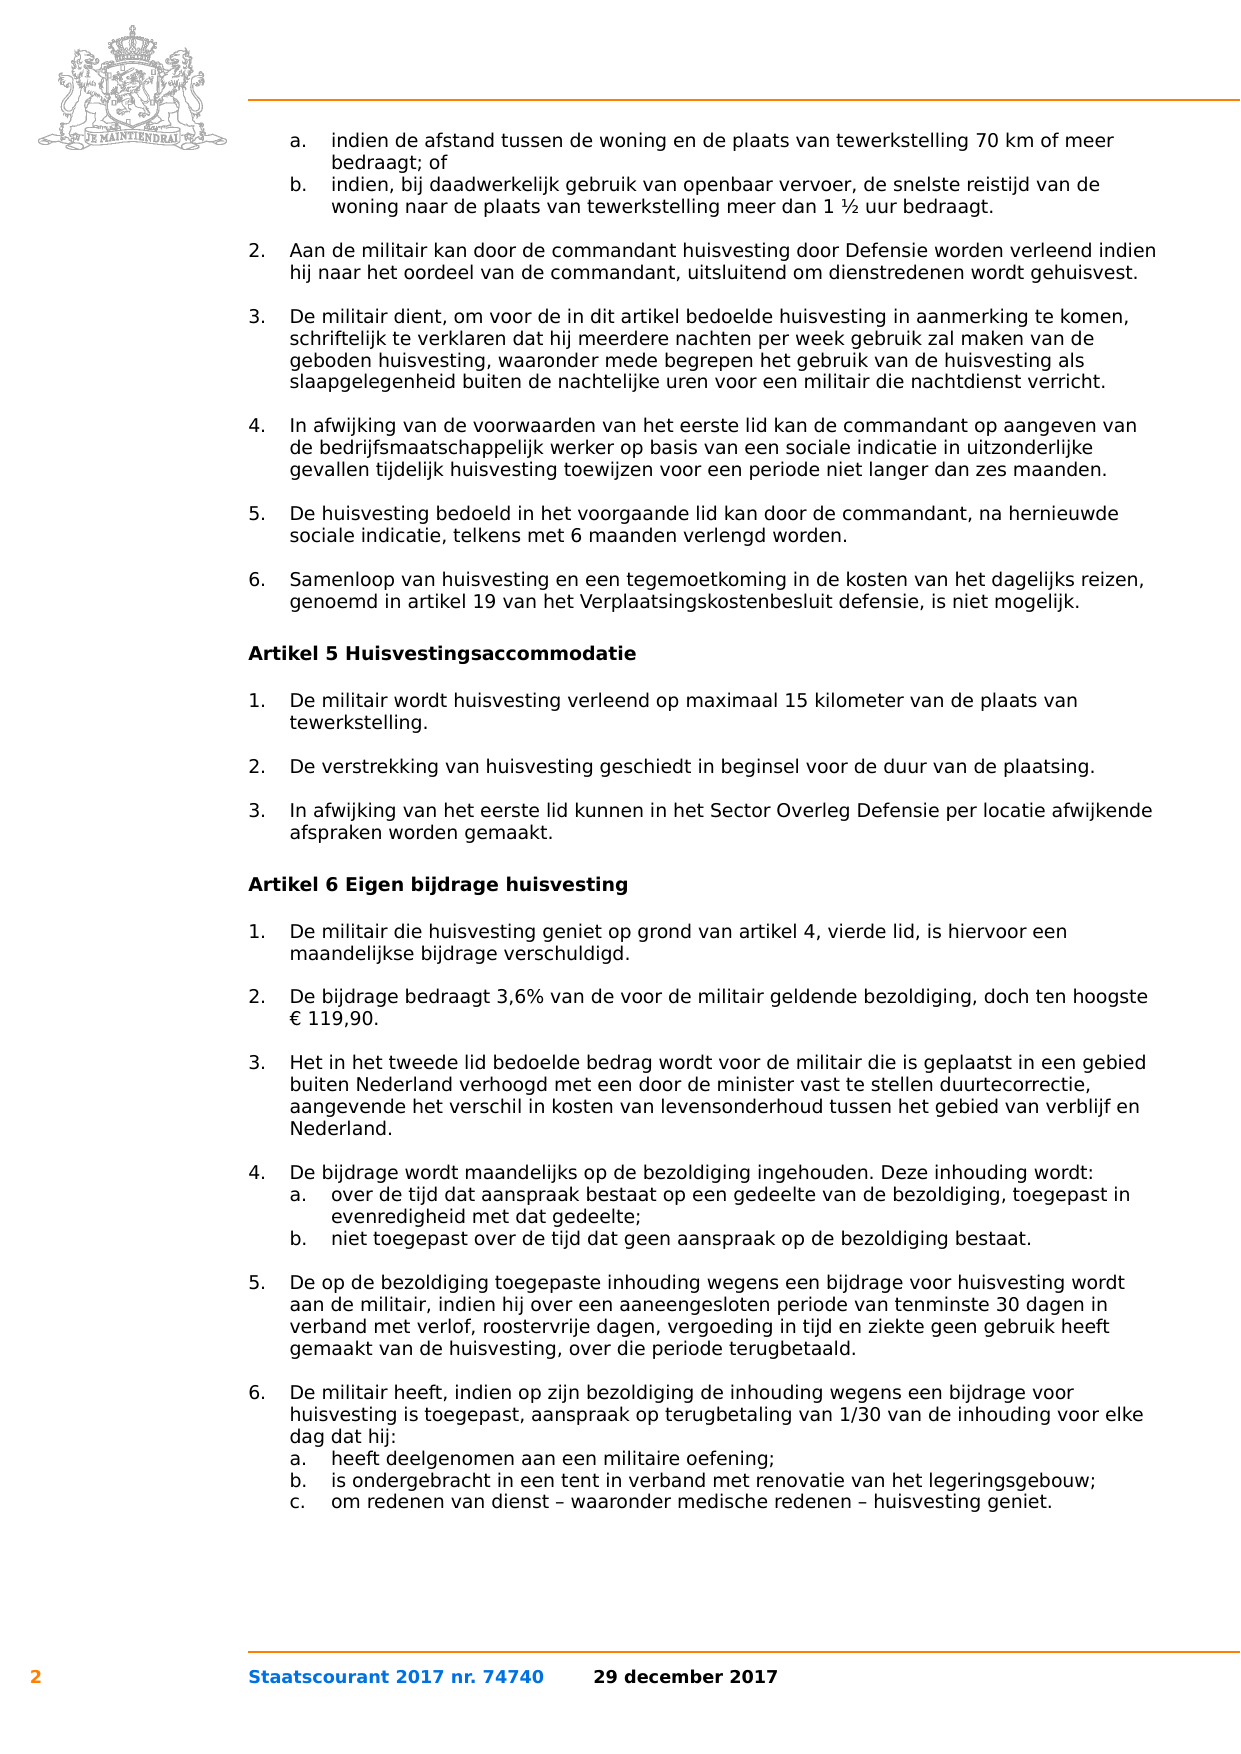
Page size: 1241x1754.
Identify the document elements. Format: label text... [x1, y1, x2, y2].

text 4. De bijdrage wordt maandelijks op de bezoldiging ingehouden. Deze inhouding wordt: [248, 1162, 1163, 1184]
text a. over de tijd dat aanspraak bestaat op een gedeelte van de bezoldiging, toegepast in evenredigheid met dat gedeelte; [289, 1184, 1163, 1228]
text 6. De militair heeft, indien op zijn bezoldiging de inhouding wegens een bijdrage voor huisvesting is toegepast, aanspraak op terugbetaling van 1/30 van de inhouding voor elke dag dat hij: [248, 1382, 1163, 1447]
text 1. De militair die huisvesting geniet op grond van artikel 4, vierde lid, is hiervoor een maandelijkse bijdrage verschuldigd. [248, 921, 1163, 964]
text a. indien de afstand tussen de woning en de plaats van tewerkstelling 70 km of meer bedraagt; of [289, 130, 1163, 174]
text c. om redenen van dienst – waaronder medische redenen – huisvesting geniet. [289, 1491, 1163, 1513]
text 3. De militair dient, om voor de in dit artikel bedoelde huisvesting in aanmerking te komen, schriftelijk te verklaren dat hij meerdere nachten per week gebruik zal maken van de geboden huisvesting, waaronder mede begrepen het gebruik van de huisvesting als slaapgelegenheid buiten de nachtelijke uren voor een militair die nachtdienst verricht. [248, 306, 1163, 393]
subtitle Artikel 5 Huisvestingsaccommodatie [248, 643, 1163, 665]
text b. indien, bij daadwerkelijk gebruik van openbaar vervoer, de snelste reistijd van de woning naar de plaats van tewerkstelling meer dan 1 ½ uur bedraagt. [289, 174, 1163, 218]
picture [38, 25, 227, 150]
subtitle Artikel 6 Eigen bijdrage huisvesting [248, 873, 1163, 896]
text b. is ondergebracht in een tent in verband met renovatie van het legeringsgebouw; [289, 1469, 1163, 1491]
text 4. In afwijking van de voorwaarden van het eerste lid kan de commandant op aangeven van de bedrijfsmaatschappelijk werker op basis van een sociale indicatie in uitzonderlijke gevallen tijdelijk huisvesting toewijzen voor een periode niet langer dan zes maanden. [248, 415, 1163, 481]
text 2. De verstrekking van huisvesting geschiedt in beginsel voor de duur van de plaatsing. [248, 756, 1163, 778]
text 1. De militair wordt huisvesting verleend op maximaal 15 kilometer van de plaats van tewerkstelling. [248, 690, 1163, 734]
text 2. Aan de militair kan door de commandant huisvesting door Defensie worden verleend indien hij naar het oordeel van de commandant, uitsluitend om dienstredenen wordt gehuisvest. [248, 240, 1163, 284]
text 2. De bijdrage bedraagt 3,6% van de voor de militair geldende bezoldiging, doch ten hoogste € 119,90. [248, 986, 1163, 1030]
text 5. De huisvesting bedoeld in het voorgaande lid kan door de commandant, na hernieuwde sociale indicatie, telkens met 6 maanden verlengd worden. [248, 503, 1163, 547]
text 6. Samenloop van huisvesting en een tegemoetkoming in de kosten van het dagelijks reizen, genoemd in artikel 19 van het Verplaatsingskostenbesluit defensie, is niet mogelijk. [248, 569, 1163, 613]
text b. niet toegepast over de tijd dat geen aanspraak op de bezoldiging bestaat. [289, 1228, 1163, 1250]
text 5. De op de bezoldiging toegepaste inhouding wegens een bijdrage voor huisvesting wordt aan de militair, indien hij over een aaneengesloten periode van tenminste 30 dagen in verband met verlof, roostervrije dagen, vergoeding in tijd en ziekte geen gebruik heeft gemaakt van de huisvesting, over die periode terugbetaald. [248, 1272, 1163, 1360]
text 3. Het in het tweede lid bedoelde bedrag wordt voor de militair die is geplaatst in een gebied buiten Nederland verhoogd met een door de minister vast te stellen duurtecorrectie, aangevende het verschil in kosten van levensonderhoud tussen het gebied van verblijf en Nederland. [248, 1052, 1163, 1140]
text 3. In afwijking van het eerste lid kunnen in het Sector Overleg Defensie per locatie afwijkende afspraken worden gemaakt. [248, 799, 1163, 843]
text a. heeft deelgenomen aan een militaire oefening; [289, 1447, 1163, 1469]
